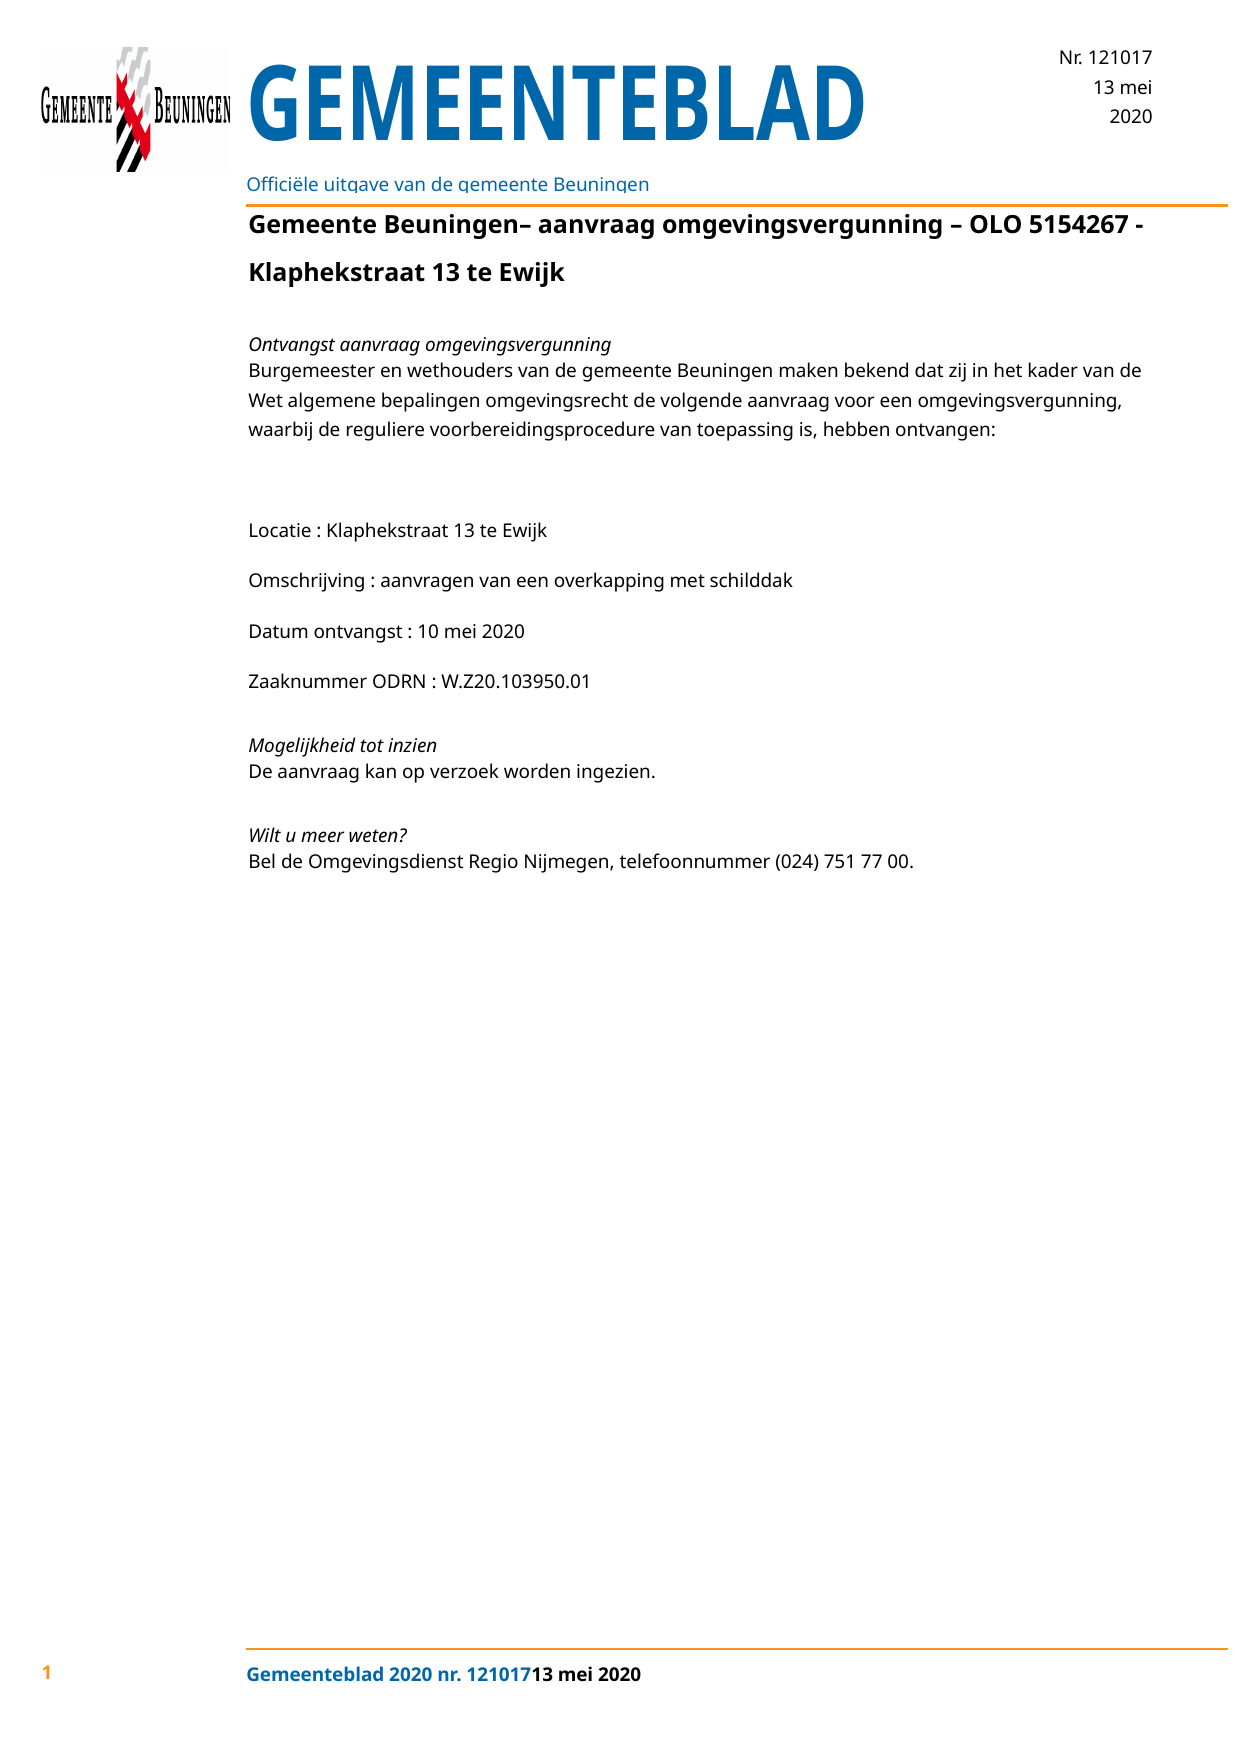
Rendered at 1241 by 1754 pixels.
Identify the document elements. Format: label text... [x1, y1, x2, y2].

text Bel de Omgevingsdienst Regio Nijmegen, telefoonnummer (024) 751 77 00. [248, 848, 1152, 873]
text Mogelijkheid tot inzien [248, 732, 1152, 758]
text Omschrijving : aanvragen van een overkapping met schilddak [248, 568, 1152, 593]
text Wilt u meer weten? [248, 822, 1152, 848]
text Gemeente Beuningen– aanvraag omgevingsvergunning – OLO 5154267 - Klaphekstraat 13 te Ewijk [248, 207, 1152, 288]
text Locatie : Klaphekstraat 13 te Ewijk [248, 517, 1152, 543]
text Datum ontvangst : 10 mei 2020 [248, 618, 1152, 644]
text Zaaknummer ODRN : W.Z20.103950.01 [248, 668, 1152, 694]
text De aanvraag kan op verzoek worden ingezien. [248, 758, 1152, 784]
text Burgemeester en wethouders van de gemeente Beuningen maken bekend dat zij in het kader van de Wet algemene bepalingen omgevingsrecht de volgende aanvraag voor een omgevingsvergunning, waarbij de reguliere voorbereidingsprocedure van toepassing is, hebben ontvangen: [248, 357, 1152, 442]
picture [41, 47, 231, 172]
text Ontvangst aanvraag omgevingsvergunning [248, 331, 1152, 357]
